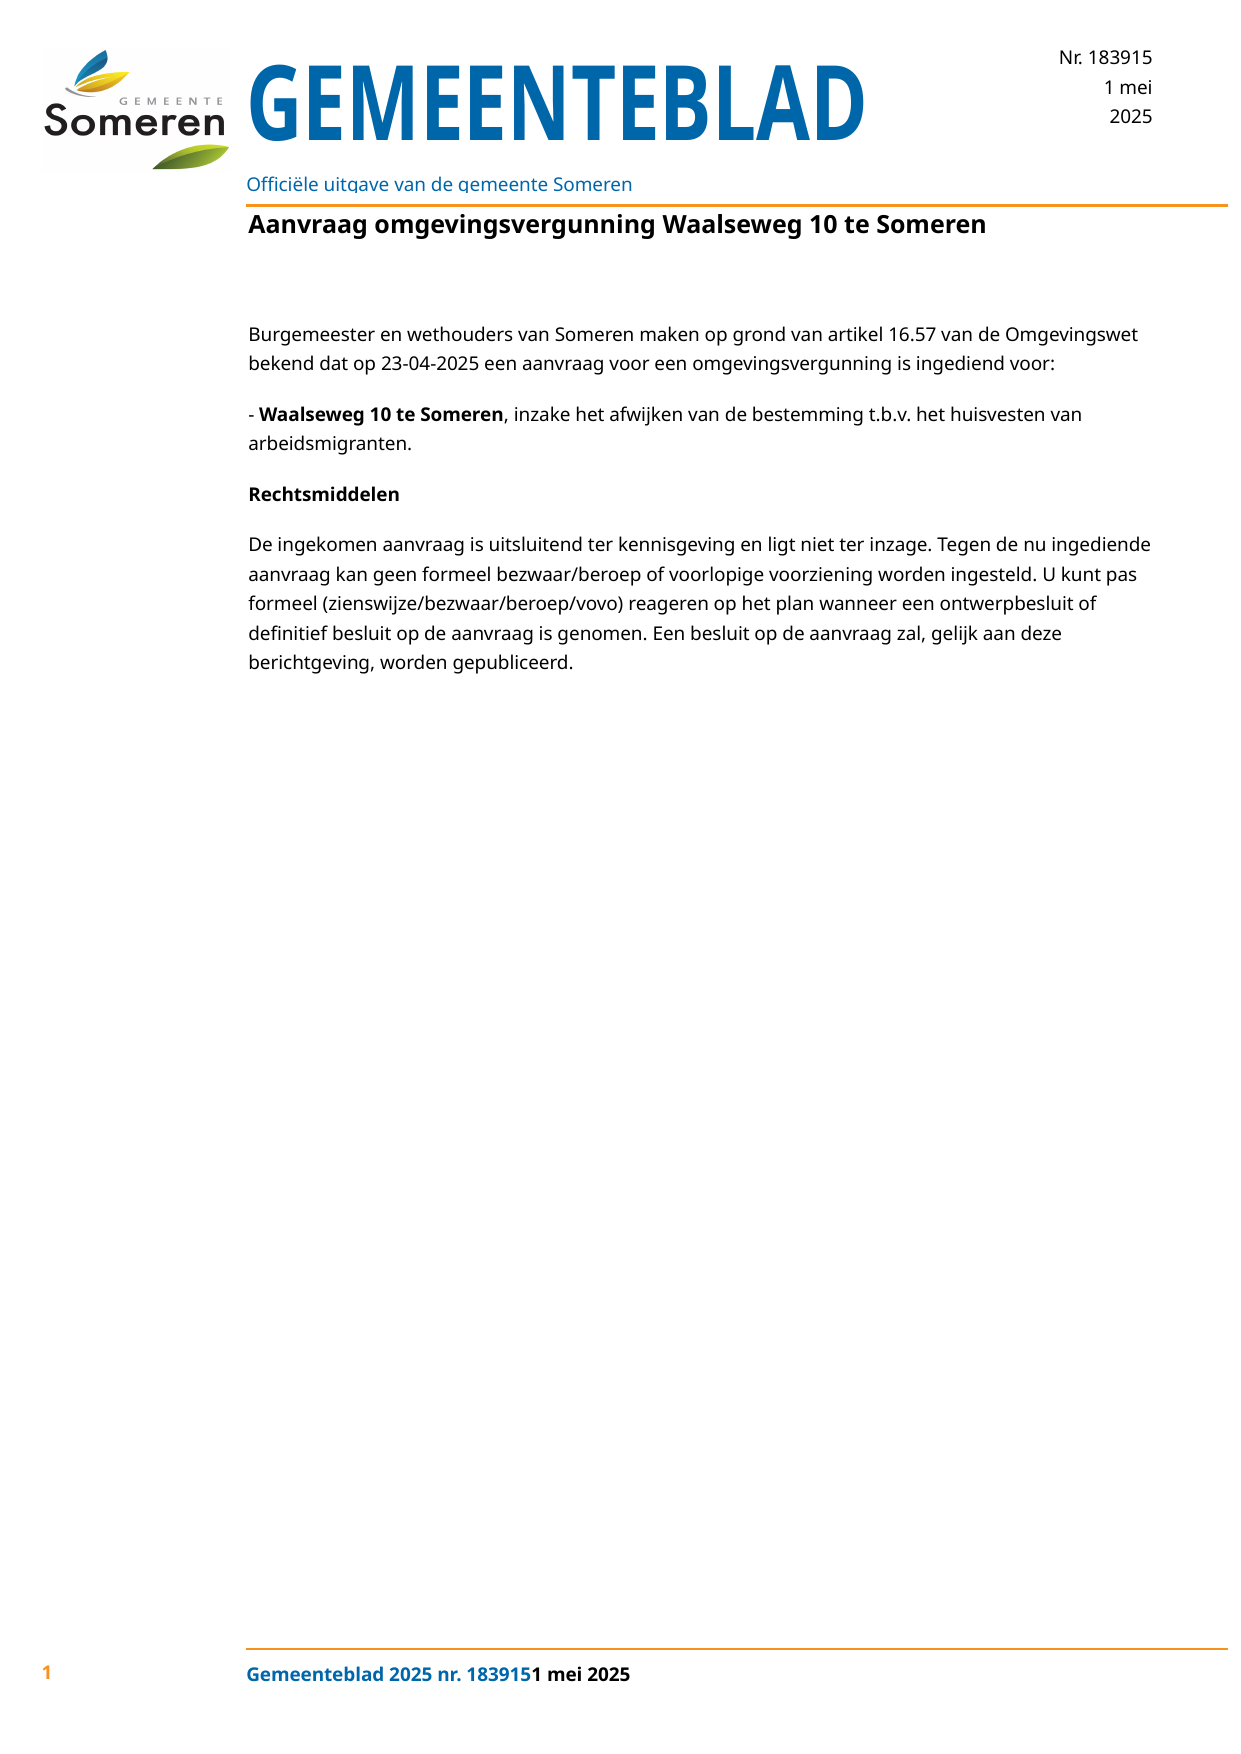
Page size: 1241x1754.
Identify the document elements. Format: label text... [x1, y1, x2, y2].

text Rechtsmiddelen [248, 481, 1152, 506]
text Burgemeester en wethouders van Someren maken op grond van artikel 16.57 van de Omgevingswet bekend dat op 23-04-2025 een aanvraag voor een omgevingsvergunning is ingediend voor: [248, 321, 1152, 376]
text De ingekomen aanvraag is uitsluitend ter kennisgeving en ligt niet ter inzage. Tegen de nu ingediende aanvraag kan geen formeel bezwaar/beroep of voorlopige voorziening worden ingesteld. U kunt pas formeel (zienswijze/bezwaar/beroep/vovo) reageren op het plan wanneer een ontwerpbesluit of definitief besluit op de aanvraag is genomen. Een besluit op de aanvraag zal, gelijk aan deze berichtgeving, worden gepubliceerd. [248, 531, 1152, 675]
picture [41, 47, 231, 172]
text Aanvraag omgevingsvergunning Waalseweg 10 te Someren [248, 207, 1152, 241]
text - Waalseweg 10 te Someren, inzake het afwijken van de bestemming t.b.v. het huisvesten van arbeidsmigranten. [248, 401, 1152, 456]
